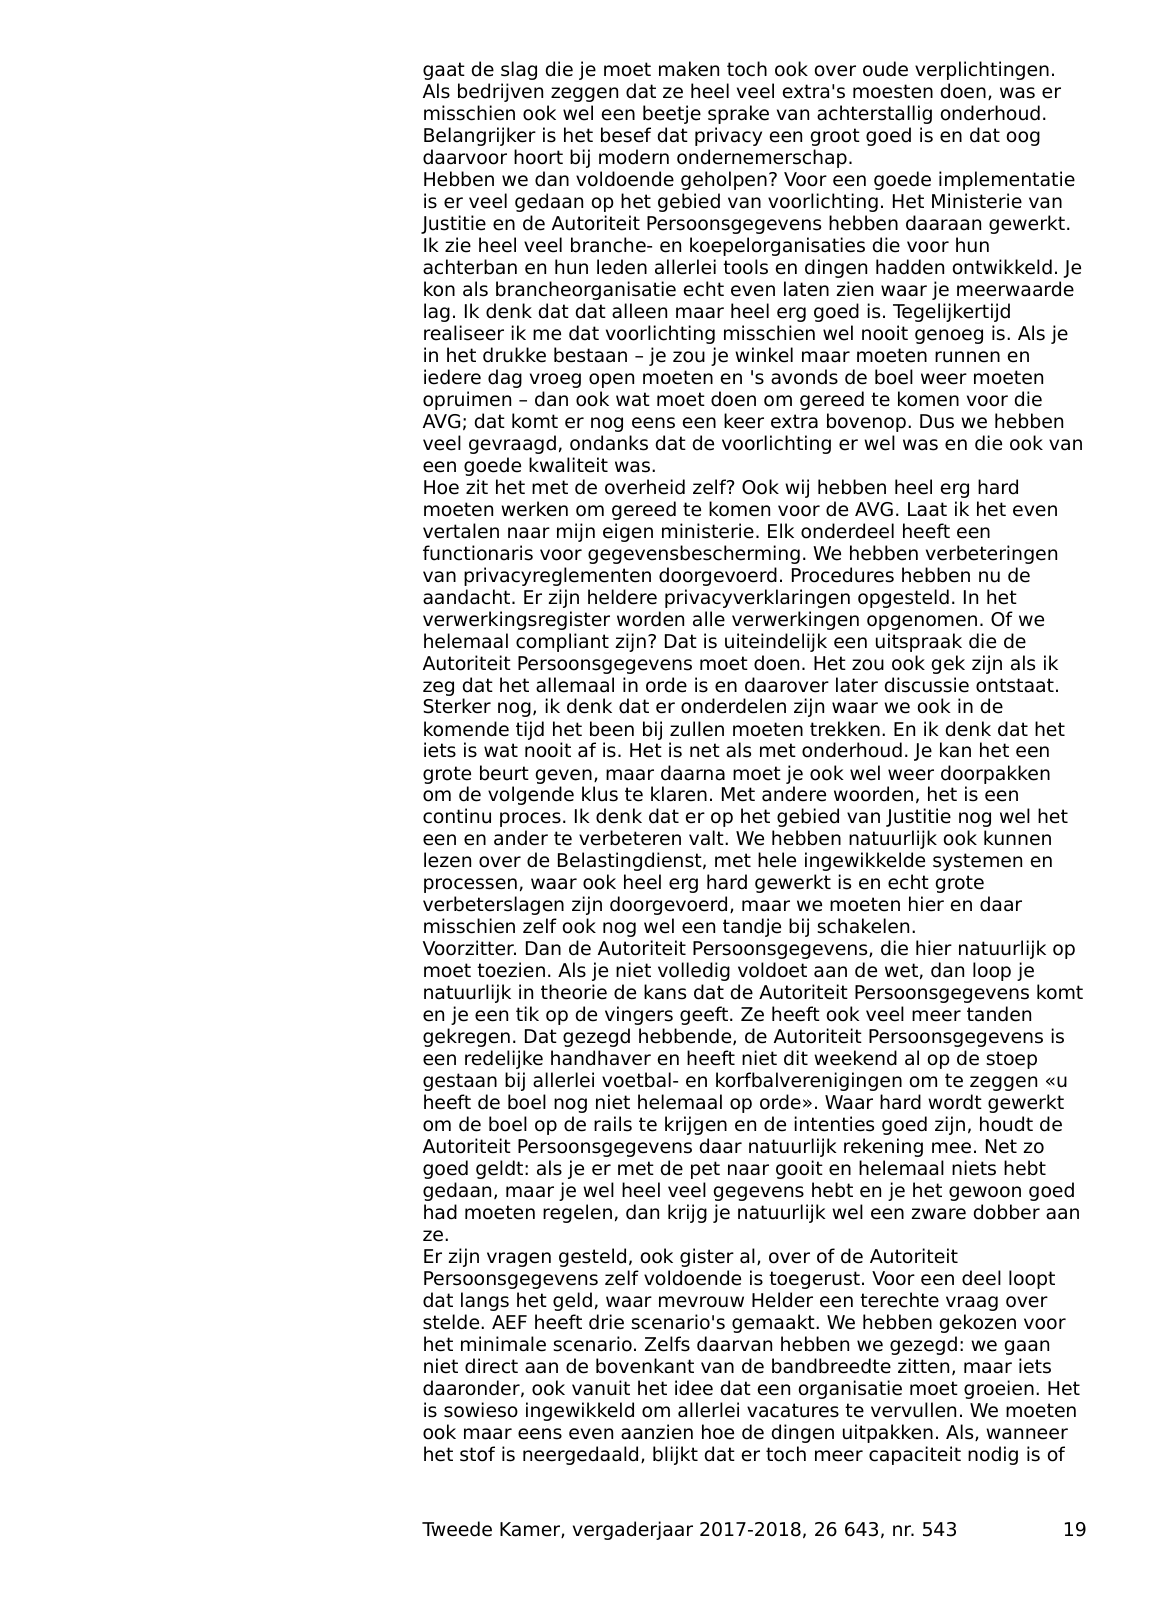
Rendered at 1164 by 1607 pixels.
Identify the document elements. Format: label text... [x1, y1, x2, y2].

text gaat de slag die je moet maken toch ook over oude verplichtingen. Als bedrijven zeggen dat ze heel veel extra's moesten doen, was er misschien ook wel een beetje sprake van achterstallig onderhoud. Belangrijker is het besef dat privacy een groot goed is en dat oog daarvoor hoort bij modern ondernemerschap. [422, 59, 1087, 169]
text Hebben we dan voldoende geholpen? Voor een goede implementatie is er veel gedaan op het gebied van voorlichting. Het Ministerie van Justitie en de Autoriteit Persoonsgegevens hebben daaraan gewerkt. Ik zie heel veel branche- en koepelorganisaties die voor hun achterban en hun leden allerlei tools en dingen hadden ontwikkeld. Je kon als brancheorganisatie echt even laten zien waar je meerwaarde lag. Ik denk dat dat alleen maar heel erg goed is. Tegelijkertijd realiseer ik me dat voorlichting misschien wel nooit genoeg is. Als je in het drukke bestaan – je zou je winkel maar moeten runnen en iedere dag vroeg open moeten en 's avonds de boel weer moeten opruimen – dan ook wat moet doen om gereed te komen voor die AVG; dat komt er nog eens een keer extra bovenop. Dus we hebben veel gevraagd, ondanks dat de voorlichting er wel was en die ook van een goede kwaliteit was. [422, 169, 1087, 477]
text Er zijn vragen gesteld, ook gister al, over of de Autoriteit Persoonsgegevens zelf voldoende is toegerust. Voor een deel loopt dat langs het geld, waar mevrouw Helder een terechte vraag over stelde. AEF heeft drie scenario's gemaakt. We hebben gekozen voor het minimale scenario. Zelfs daarvan hebben we gezegd: we gaan niet direct aan de bovenkant van de bandbreedte zitten, maar iets daaronder, ook vanuit het idee dat een organisatie moet groeien. Het is sowieso ingewikkeld om allerlei vacatures te vervullen. We moeten ook maar eens even aanzien hoe de dingen uitpakken. Als, wanneer het stof is neergedaald, blijkt dat er toch meer capaciteit nodig is of [422, 1246, 1087, 1466]
text Hoe zit het met de overheid zelf? Ook wij hebben heel erg hard moeten werken om gereed te komen voor de AVG. Laat ik het even vertalen naar mijn eigen ministerie. Elk onderdeel heeft een functionaris voor gegevensbescherming. We hebben verbeteringen van privacyreglementen doorgevoerd. Procedures hebben nu de aandacht. Er zijn heldere privacyverklaringen opgesteld. In het verwerkingsregister worden alle verwerkingen opgenomen. Of we helemaal compliant zijn? Dat is uiteindelijk een uitspraak die de Autoriteit Persoonsgegevens moet doen. Het zou ook gek zijn als ik zeg dat het allemaal in orde is en daarover later discussie ontstaat. Sterker nog, ik denk dat er onderdelen zijn waar we ook in de komende tijd het been bij zullen moeten trekken. En ik denk dat het iets is wat nooit af is. Het is net als met onderhoud. Je kan het een grote beurt geven, maar daarna moet je ook wel weer doorpakken om de volgende klus te klaren. Met andere woorden, het is een continu proces. Ik denk dat er op het gebied van Justitie nog wel het een en ander te verbeteren valt. We hebben natuurlijk ook kunnen lezen over de Belastingdienst, met hele ingewikkelde systemen en processen, waar ook heel erg hard gewerkt is en echt grote verbeterslagen zijn doorgevoerd, maar we moeten hier en daar misschien zelf ook nog wel een tandje bij schakelen. [422, 477, 1087, 938]
text Voorzitter. Dan de Autoriteit Persoonsgegevens, die hier natuurlijk op moet toezien. Als je niet volledig voldoet aan de wet, dan loop je natuurlijk in theorie de kans dat de Autoriteit Persoonsgegevens komt en je een tik op de vingers geeft. Ze heeft ook veel meer tanden gekregen. Dat gezegd hebbende, de Autoriteit Persoonsgegevens is een redelijke handhaver en heeft niet dit weekend al op de stoep gestaan bij allerlei voetbal- en korfbalverenigingen om te zeggen «u heeft de boel nog niet helemaal op orde». Waar hard wordt gewerkt om de boel op de rails te krijgen en de intenties goed zijn, houdt de Autoriteit Persoonsgegevens daar natuurlijk rekening mee. Net zo goed geldt: als je er met de pet naar gooit en helemaal niets hebt gedaan, maar je wel heel veel gegevens hebt en je het gewoon goed had moeten regelen, dan krijg je natuurlijk wel een zware dobber aan ze. [422, 938, 1087, 1246]
